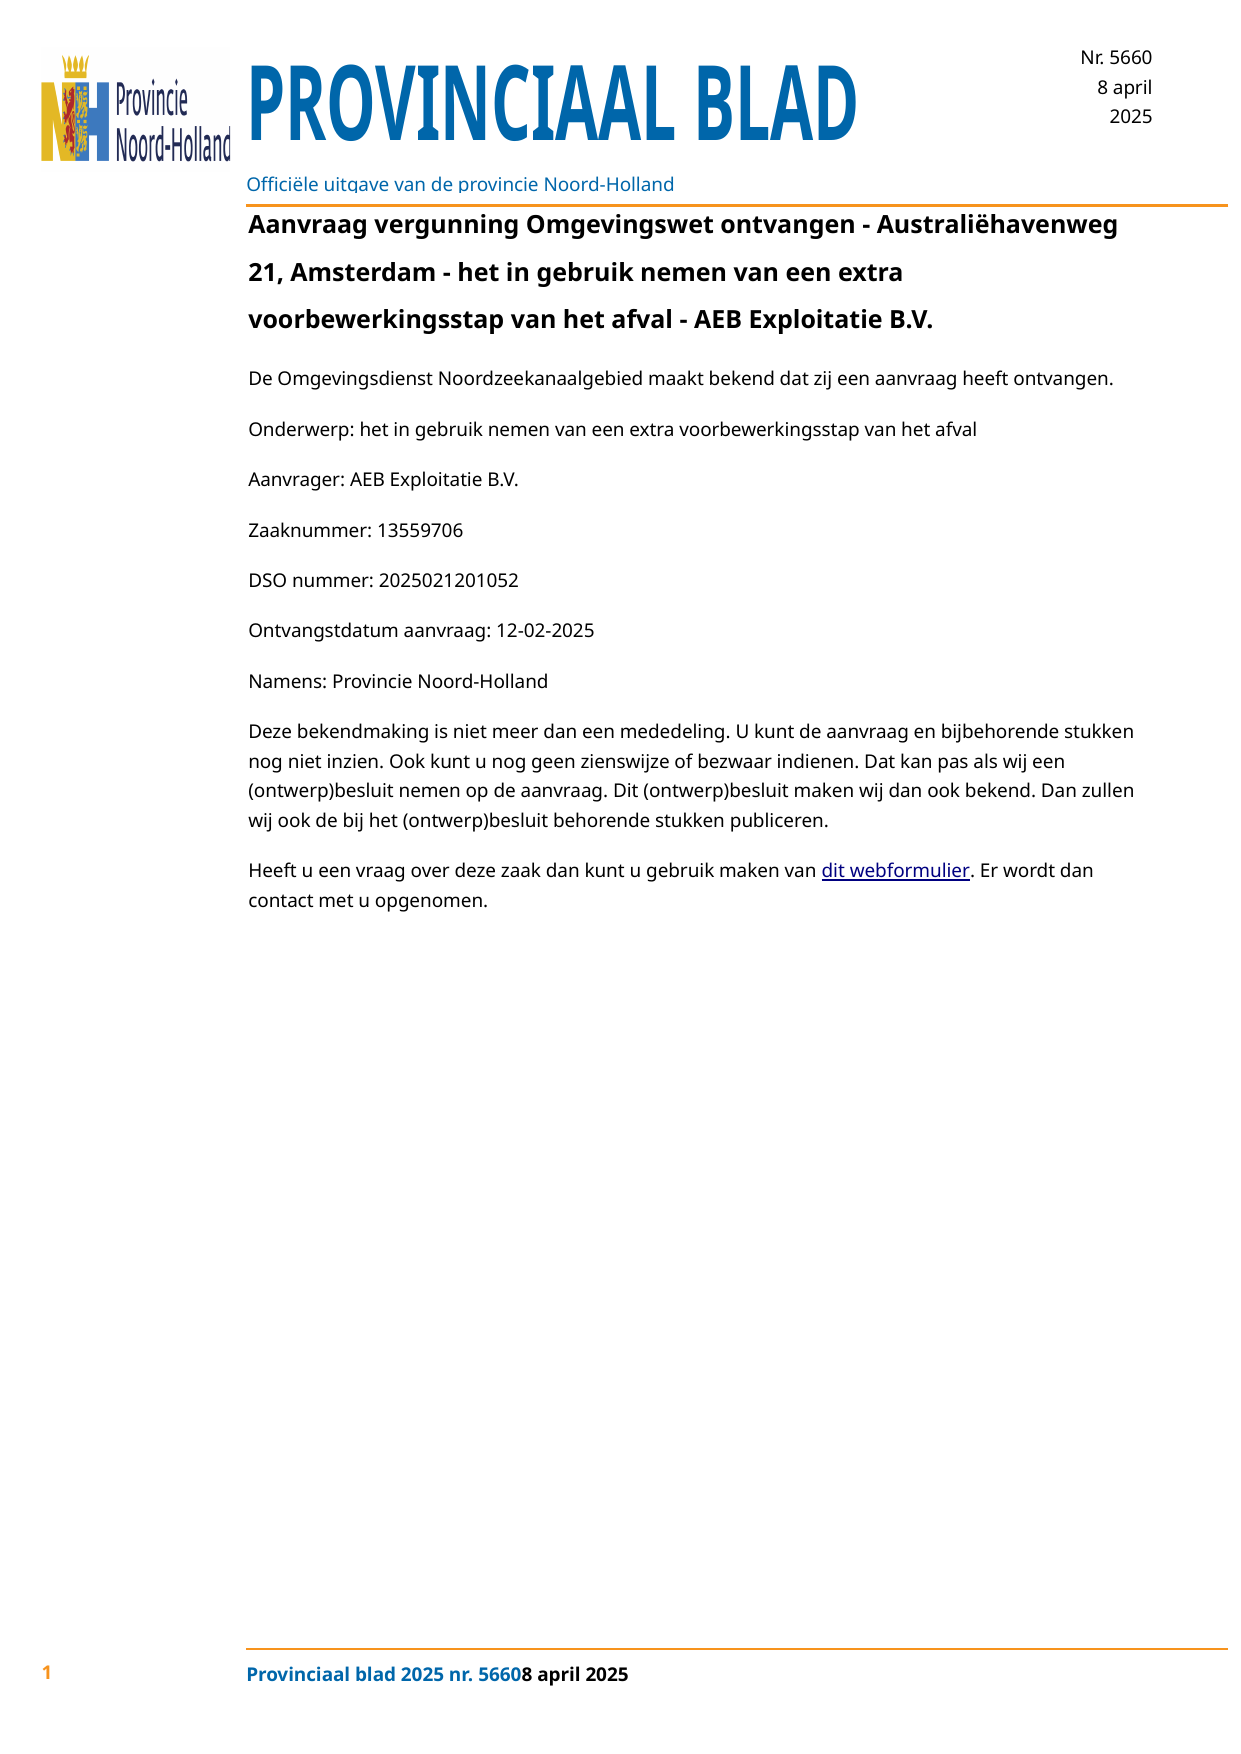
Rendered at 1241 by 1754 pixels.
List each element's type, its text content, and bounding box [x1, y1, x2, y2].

text Aanvraag vergunning Omgevingswet ontvangen - Australiëhavenweg 21, Amsterdam - het in gebruik nemen van een extra voorbewerkingsstap van het afval - AEB Exploitatie B.V. [248, 207, 1152, 336]
text Heeft u een vraag over deze zaak dan kunt u gebruik maken van dit webformulier. Er wordt dan contact met u opgenomen. [248, 858, 1152, 913]
text Namens: Provincie Noord-Holland [248, 668, 1152, 694]
picture [41, 47, 231, 172]
text De Omgevingsdienst Noordzeekanaalgebied maakt bekend dat zij een aanvraag heeft ontvangen. [248, 366, 1152, 391]
text Ontvangstdatum aanvraag: 12-02-2025 [248, 618, 1152, 643]
text Aanvrager: AEB Exploitatie B.V. [248, 466, 1152, 492]
text DSO nummer: 2025021201052 [248, 567, 1152, 593]
text Deze bekendmaking is niet meer dan een mededeling. U kunt de aanvraag en bijbehorende stukken nog niet inzien. Ook kunt u nog geen zienswijze of bezwaar indienen. Dat kan pas als wij een (ontwerp)besluit nemen op de aanvraag. Dit (ontwerp)besluit maken wij dan ook bekend. Dan zullen wij ook de bij het (ontwerp)besluit behorende stukken publiceren. [248, 718, 1152, 833]
text Onderwerp: het in gebruik nemen van een extra voorbewerkingsstap van het afval [248, 416, 1152, 442]
text Zaaknummer: 13559706 [248, 517, 1152, 542]
